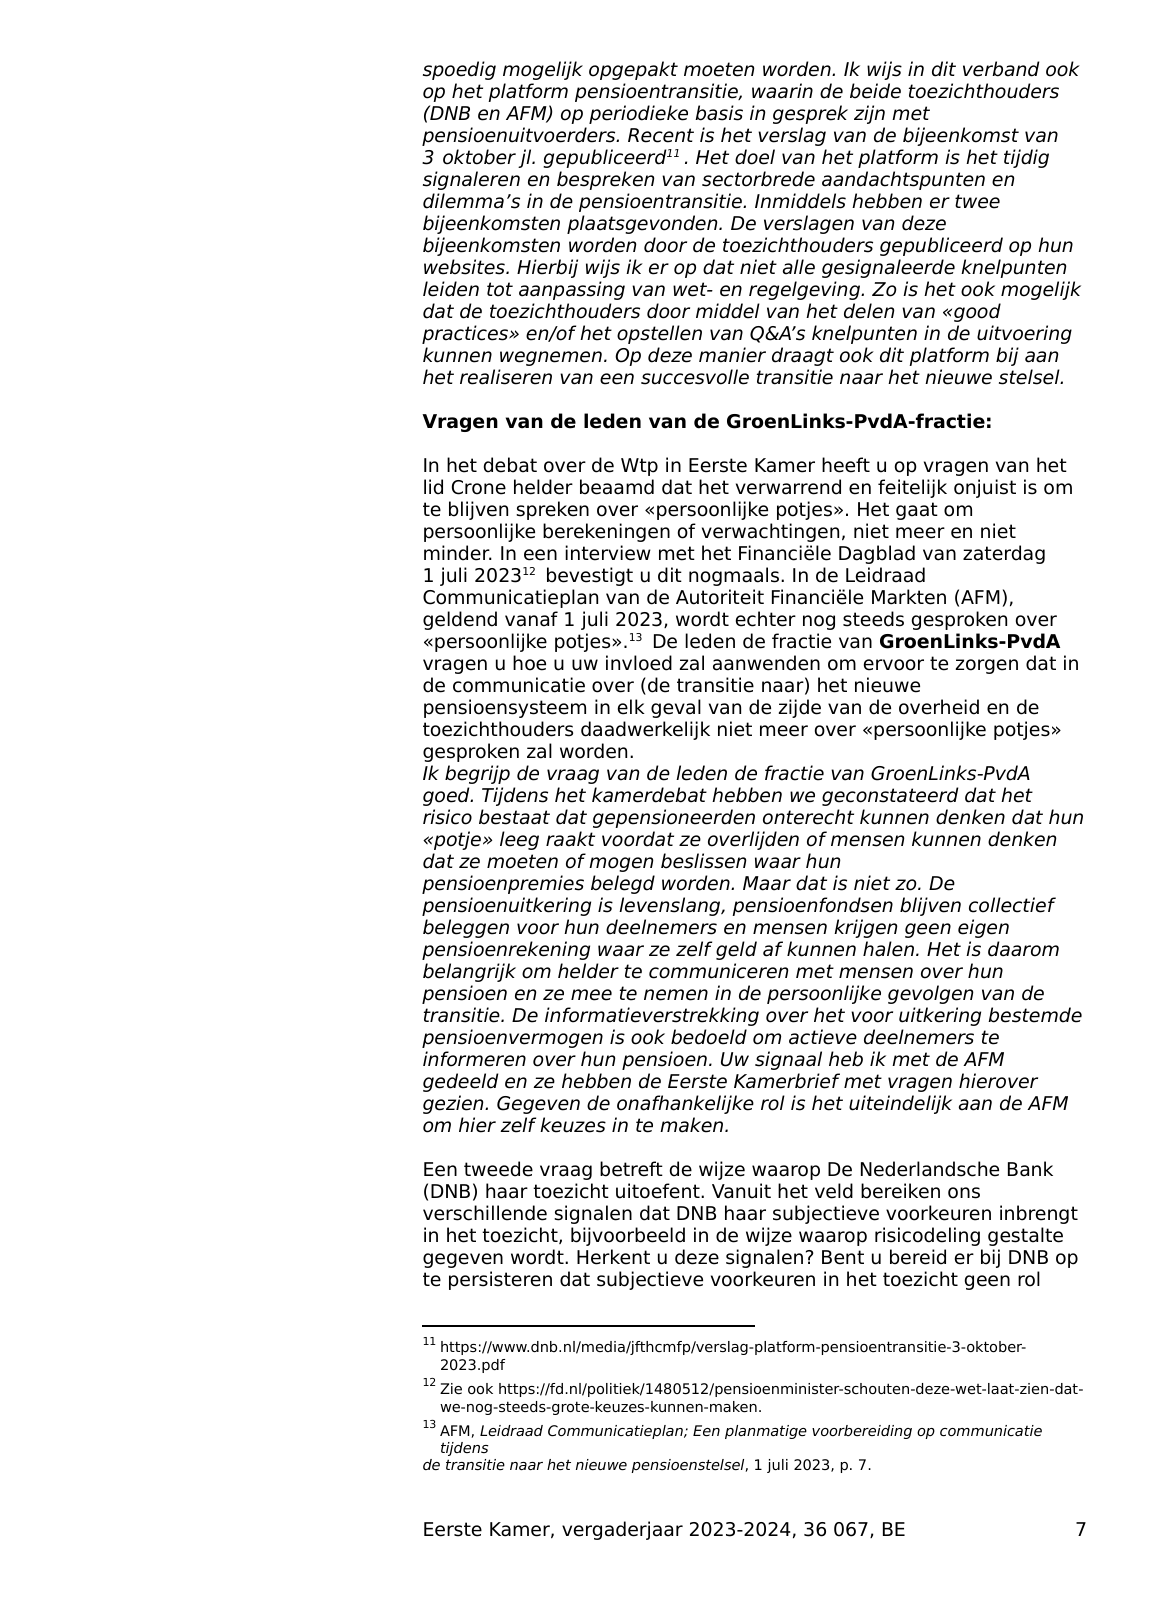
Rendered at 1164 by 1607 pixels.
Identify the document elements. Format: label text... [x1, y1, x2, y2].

subtitle Vragen van de leden van de GroenLinks-PvdA-fractie: [422, 411, 1087, 433]
text AFM, Leidraad Communicatieplan; Een planmatige voorbereiding op communicatie tijdens [422, 1418, 1087, 1457]
text spoedig mogelijk opgepakt moeten worden. Ik wijs in dit verband ook op het platform pensioentransitie, waarin de beide toezichthouders (DNB en AFM) op periodieke basis in gesprek zijn met pensioenuitvoerders. Recent is het verslag van de bijeenkomst van 3 oktober jl. gepubliceerd. Het doel van het platform is het tijdig signaleren en bespreken van sectorbrede aandachtspunten en dilemma’s in de pensioentransitie. Inmiddels hebben er twee bijeenkomsten plaatsgevonden. De verslagen van deze bijeenkomsten worden door de toezichthouders gepubliceerd op hun websites. Hierbij wijs ik er op dat niet alle gesignaleerde knelpunten leiden tot aanpassing van wet- en regelgeving. Zo is het ook mogelijk dat de toezichthouders door middel van het delen van «good practices» en/of het opstellen van Q&A’s knelpunten in de uitvoering kunnen wegnemen. Op deze manier draagt ook dit platform bij aan het realiseren van een succesvolle transitie naar het nieuwe stelsel. [422, 59, 1087, 389]
text https://www.dnb.nl/media/jfthcmfp/verslag-platform-pensioentransitie-3-oktober-2023.pdf [422, 1335, 1087, 1374]
text Ik begrijp de vraag van de leden de fractie van GroenLinks-PvdA goed. Tijdens het kamerdebat hebben we geconstateerd dat het risico bestaat dat gepensioneerden onterecht kunnen denken dat hun «potje» leeg raakt voordat ze overlijden of mensen kunnen denken dat ze moeten of mogen beslissen waar hun [422, 763, 1087, 873]
text Zie ook https://fd.nl/politiek/1480512/pensioenminister-schouten-deze-wet-laat-zien-dat-we-nog-steeds-grote-keuzes-kunnen-maken. [422, 1377, 1087, 1416]
text de transitie naar het nieuwe pensioenstelsel, 1 juli 2023, p. 7. [422, 1457, 1087, 1474]
text pensioenpremies belegd worden. Maar dat is niet zo. De pensioenuitkering is levenslang, pensioenfondsen blijven collectief beleggen voor hun deelnemers en mensen krijgen geen eigen pensioenrekening waar ze zelf geld af kunnen halen. Het is daarom belangrijk om helder te communiceren met mensen over hun pensioen en ze mee te nemen in de persoonlijke gevolgen van de transitie. De informatieverstrekking over het voor uitkering bestemde pensioenvermogen is ook bedoeld om actieve deelnemers te informeren over hun pensioen. Uw signaal heb ik met de AFM gedeeld en ze hebben de Eerste Kamerbrief met vragen hierover gezien. Gegeven de onafhankelijke rol is het uiteindelijk aan de AFM om hier zelf keuzes in te maken. [422, 873, 1087, 1136]
text In het debat over de Wtp in Eerste Kamer heeft u op vragen van het lid Crone helder beaamd dat het verwarrend en feitelijk onjuist is om te blijven spreken over «persoonlijke potjes». Het gaat om persoonlijke berekeningen of verwachtingen, niet meer en niet minder. In een interview met het Financiële Dagblad van zaterdag 1 juli 2023 bevestigt u dit nogmaals. In de Leidraad Communicatieplan van de Autoriteit Financiële Markten (AFM), geldend vanaf 1 juli 2023, wordt echter nog steeds gesproken over «persoonlijke potjes». De leden de fractie van GroenLinks-PvdA vragen u hoe u uw invloed zal aanwenden om ervoor te zorgen dat in de communicatie over (de transitie naar) het nieuwe pensioensysteem in elk geval van de zijde van de overheid en de toezichthouders daadwerkelijk niet meer over «persoonlijke potjes» gesproken zal worden. [422, 455, 1087, 763]
text Een tweede vraag betreft de wijze waarop De Nederlandsche Bank (DNB) haar toezicht uitoefent. Vanuit het veld bereiken ons verschillende signalen dat DNB haar subjectieve voorkeuren inbrengt in het toezicht, bijvoorbeeld in de wijze waarop risicodeling gestalte gegeven wordt. Herkent u deze signalen? Bent u bereid er bij DNB op te persisteren dat subjectieve voorkeuren in het toezicht geen rol [422, 1159, 1087, 1291]
